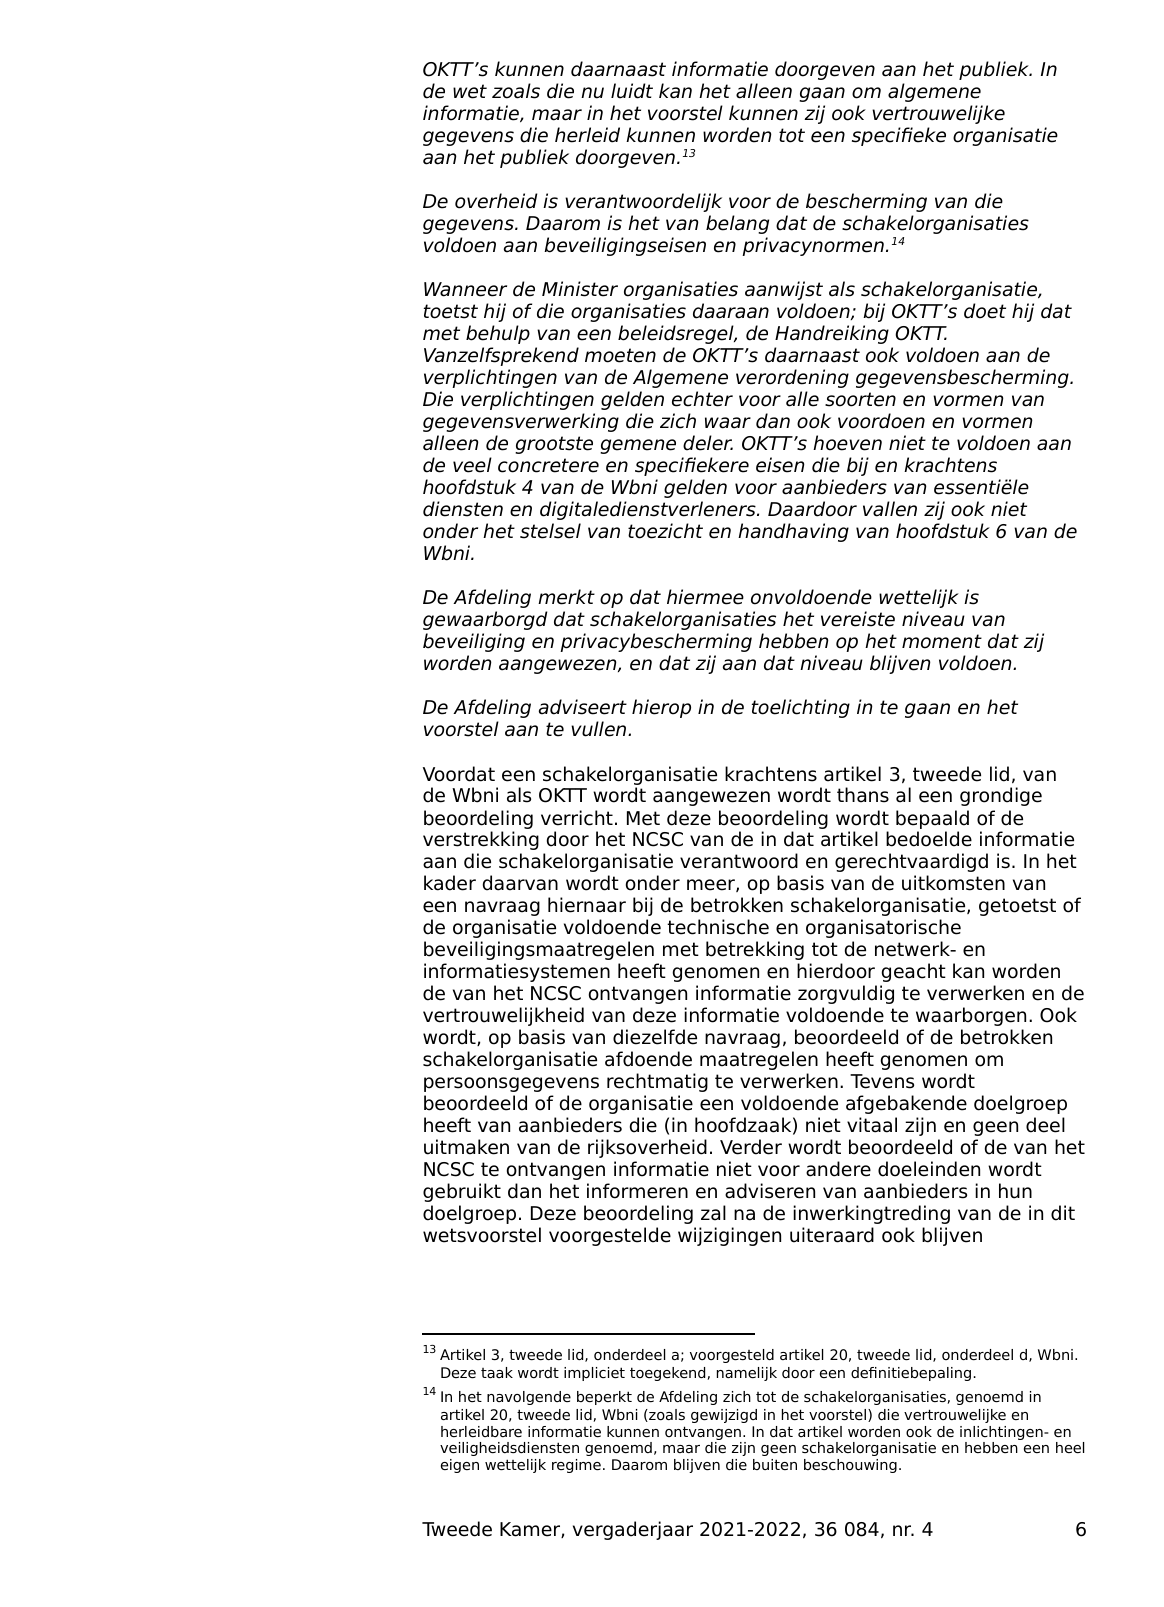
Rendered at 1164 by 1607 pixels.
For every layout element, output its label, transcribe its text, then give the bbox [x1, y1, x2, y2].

text Voordat een schakelorganisatie krachtens artikel 3, tweede lid, van de Wbni als OKTT wordt aangewezen wordt thans al een grondige beoordeling verricht. Met deze beoordeling wordt bepaald of de verstrekking door het NCSC van de in dat artikel bedoelde informatie aan die schakelorganisatie verantwoord en gerechtvaardigd is. In het kader daarvan wordt onder meer, op basis van de uitkomsten van een navraag hiernaar bij de betrokken schakelorganisatie, getoetst of de organisatie voldoende technische en organisatorische beveiligingsmaatregelen met betrekking tot de netwerk- en informatiesystemen heeft genomen en hierdoor geacht kan worden de van het NCSC ontvangen informatie zorgvuldig te verwerken en de vertrouwelijkheid van deze informatie voldoende te waarborgen. Ook wordt, op basis van diezelfde navraag, beoordeeld of de betrokken schakelorganisatie afdoende maatregelen heeft genomen om persoonsgegevens rechtmatig te verwerken. Tevens wordt beoordeeld of de organisatie een voldoende afgebakende doelgroep heeft van aanbieders die (in hoofdzaak) niet vitaal zijn en geen deel uitmaken van de rijksoverheid. Verder wordt beoordeeld of de van het NCSC te ontvangen informatie niet voor andere doeleinden wordt gebruikt dan het informeren en adviseren van aanbieders in hun doelgroep. Deze beoordeling zal na de inwerkingtreding van de in dit wetsvoorstel voorgestelde wijzigingen uiteraard ook blijven [422, 763, 1087, 1247]
text Wanneer de Minister organisaties aanwijst als schakelorganisatie, toetst hij of die organisaties daaraan voldoen; bij OKTT’s doet hij dat met behulp van een beleidsregel, de Handreiking OKTT. Vanzelfsprekend moeten de OKTT’s daarnaast ook voldoen aan de verplichtingen van de Algemene verordening gegevensbescherming. Die verplichtingen gelden echter voor alle soorten en vormen van gegevensverwerking die zich waar dan ook voordoen en vormen alleen de grootste gemene deler. OKTT’s hoeven niet te voldoen aan de veel concretere en specifiekere eisen die bij en krachtens hoofdstuk 4 van de Wbni gelden voor aanbieders van essentiële diensten en digitaledienstverleners. Daardoor vallen zij ook niet onder het stelsel van toezicht en handhaving van hoofdstuk 6 van de Wbni. [422, 279, 1087, 565]
text In het navolgende beperkt de Afdeling zich tot de schakelorganisaties, genoemd in artikel 20, tweede lid, Wbni (zoals gewijzigd in het voorstel) die vertrouwelijke en herleidbare informatie kunnen ontvangen. In dat artikel worden ook de inlichtingen- en veiligheidsdiensten genoemd, maar die zijn geen schakelorganisatie en hebben een heel eigen wettelijk regime. Daarom blijven die buiten beschouwing. [422, 1385, 1087, 1474]
text De Afdeling merkt op dat hiermee onvoldoende wettelijk is gewaarborgd dat schakelorganisaties het vereiste niveau van beveiliging en privacybescherming hebben op het moment dat zij worden aangewezen, en dat zij aan dat niveau blijven voldoen. [422, 587, 1087, 675]
text Artikel 3, tweede lid, onderdeel a; voorgesteld artikel 20, tweede lid, onderdeel d, Wbni. Deze taak wordt impliciet toegekend, namelijk door een definitiebepaling. [422, 1343, 1087, 1382]
text De overheid is verantwoordelijk voor de bescherming van die gegevens. Daarom is het van belang dat de schakelorganisaties voldoen aan beveiligingseisen en privacynormen. [422, 191, 1087, 257]
text De Afdeling adviseert hierop in de toelichting in te gaan en het voorstel aan te vullen. [422, 697, 1087, 741]
text OKTT’s kunnen daarnaast informatie doorgeven aan het publiek. In de wet zoals die nu luidt kan het alleen gaan om algemene informatie, maar in het voorstel kunnen zij ook vertrouwelijke gegevens die herleid kunnen worden tot een specifieke organisatie aan het publiek doorgeven. [422, 59, 1087, 169]
